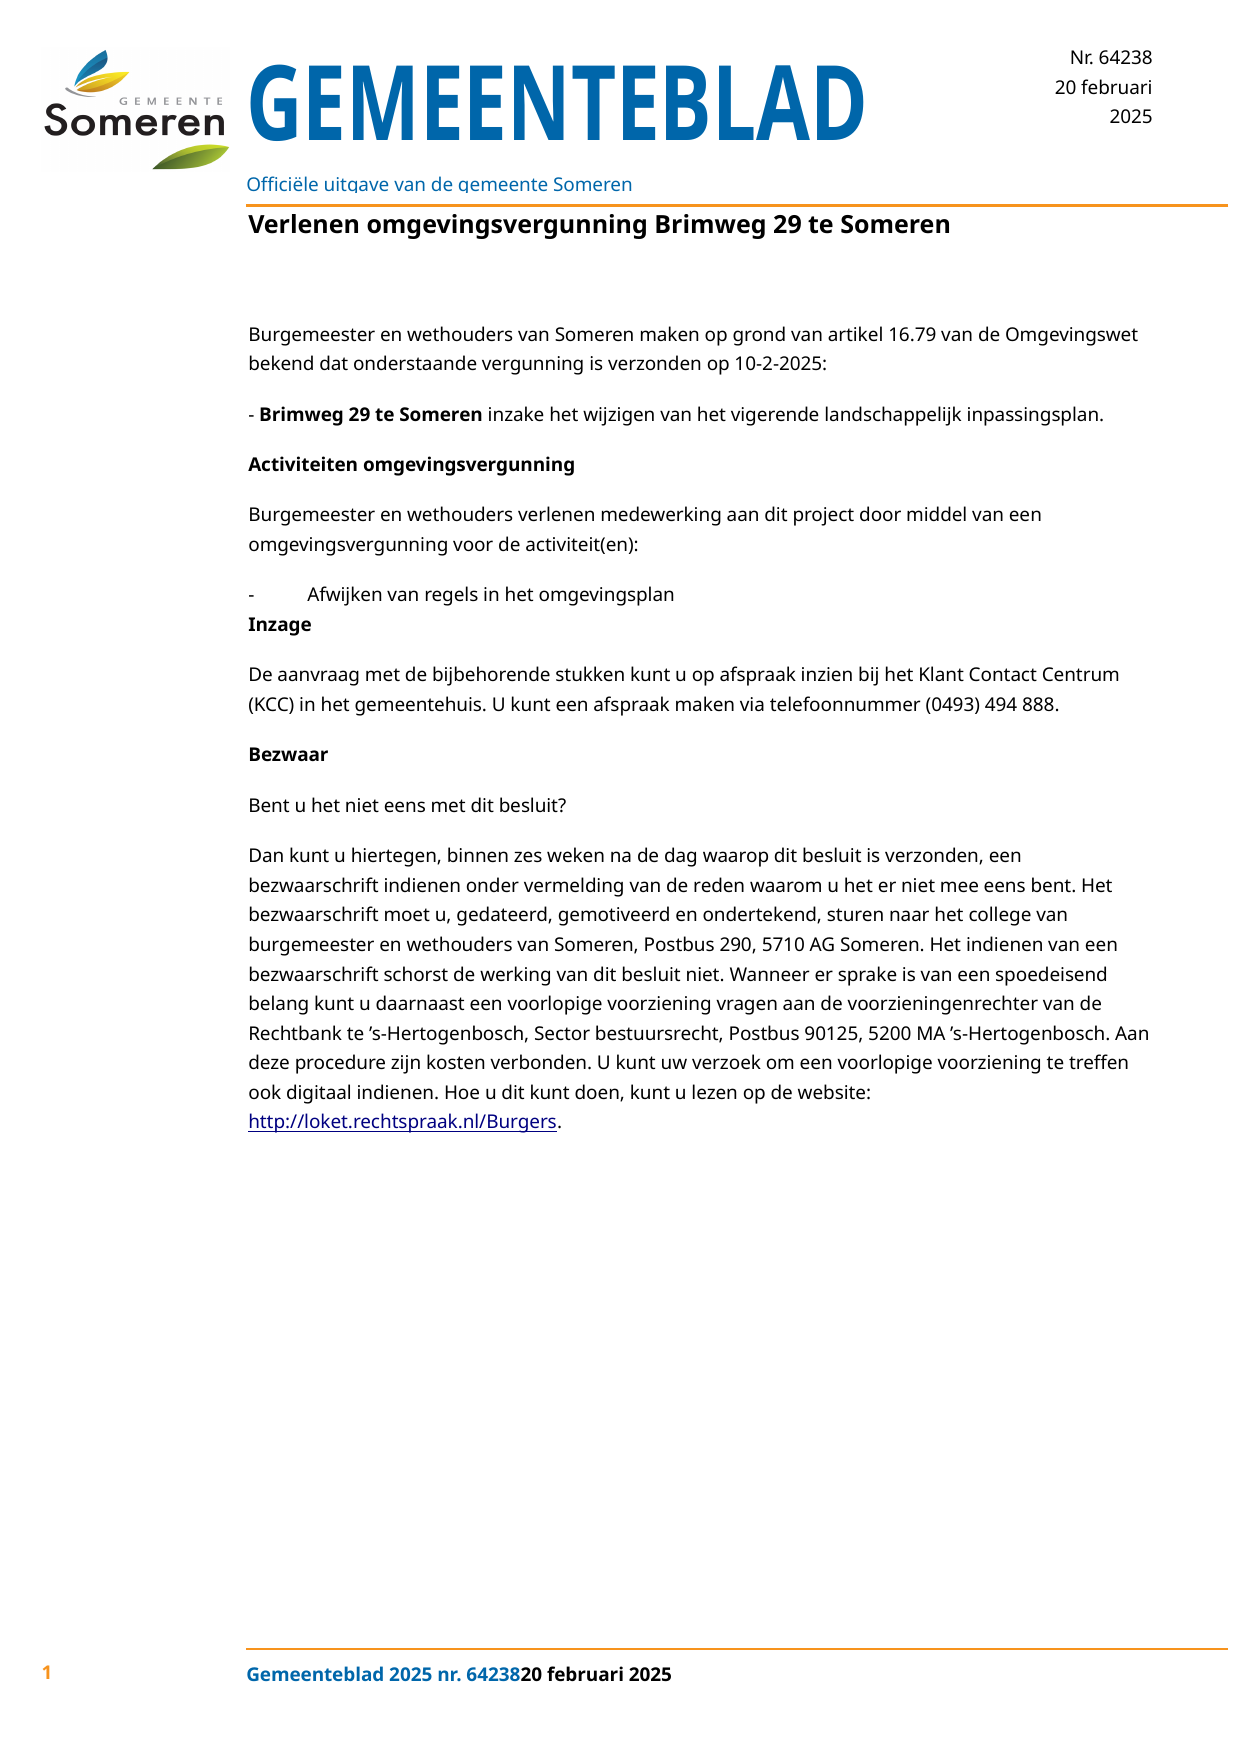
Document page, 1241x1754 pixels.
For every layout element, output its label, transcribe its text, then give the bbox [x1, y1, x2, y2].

text Burgemeester en wethouders van Someren maken op grond van artikel 16.79 van de Omgevingswet bekend dat onderstaande vergunning is verzonden op 10-2-2025: [248, 321, 1152, 376]
text Activiteiten omgevingsvergunning [248, 451, 1152, 477]
text Dan kunt u hiertegen, binnen zes weken na de dag waarop dit besluit is verzonden, een bezwaarschrift indienen onder vermelding van de reden waarom u het er niet mee eens bent. Het bezwaarschrift moet u, gedateerd, gemotiveerd en ondertekend, sturen naar het college van burgemeester en wethouders van Someren, Postbus 290, 5710 AG Someren. Het indienen van een bezwaarschrift schorst de werking van dit besluit niet. Wanneer er sprake is van een spoedeisend belang kunt u daarnaast een voorlopige voorziening vragen aan de voorzieningenrechter van de Rechtbank te ’s-Hertogenbosch, Sector bestuursrecht, Postbus 90125, 5200 MA ’s-Hertogenbosch. Aan deze procedure zijn kosten verbonden. U kunt uw verzoek om een voorlopige voorziening te treffen ook digitaal indienen. Hoe u dit kunt doen, kunt u lezen op de website: http://loket.rechtspraak.nl/Burgers. [248, 842, 1152, 1134]
text Bent u het niet eens met dit besluit? [248, 792, 1152, 818]
text Verlenen omgevingsvergunning Brimweg 29 te Someren [248, 207, 1152, 241]
text De aanvraag met de bijbehorende stukken kunt u op afspraak inzien bij het Klant Contact Centrum (KCC) in het gemeentehuis. U kunt een afspraak maken via telefoonnummer (0493) 494 888. [248, 662, 1152, 717]
picture [41, 47, 231, 172]
text - Brimweg 29 te Someren inzake het wijzigen van het vigerende landschappelijk inpassingsplan. [248, 401, 1152, 426]
text Burgemeester en wethouders verlenen medewerking aan dit project door middel van een omgevingsvergunning voor de activiteit(en): [248, 502, 1152, 557]
list Afwijken van regels in het omgevingsplan [248, 582, 1152, 607]
text Bezwaar [248, 742, 1152, 767]
text Inzage [248, 611, 1152, 637]
